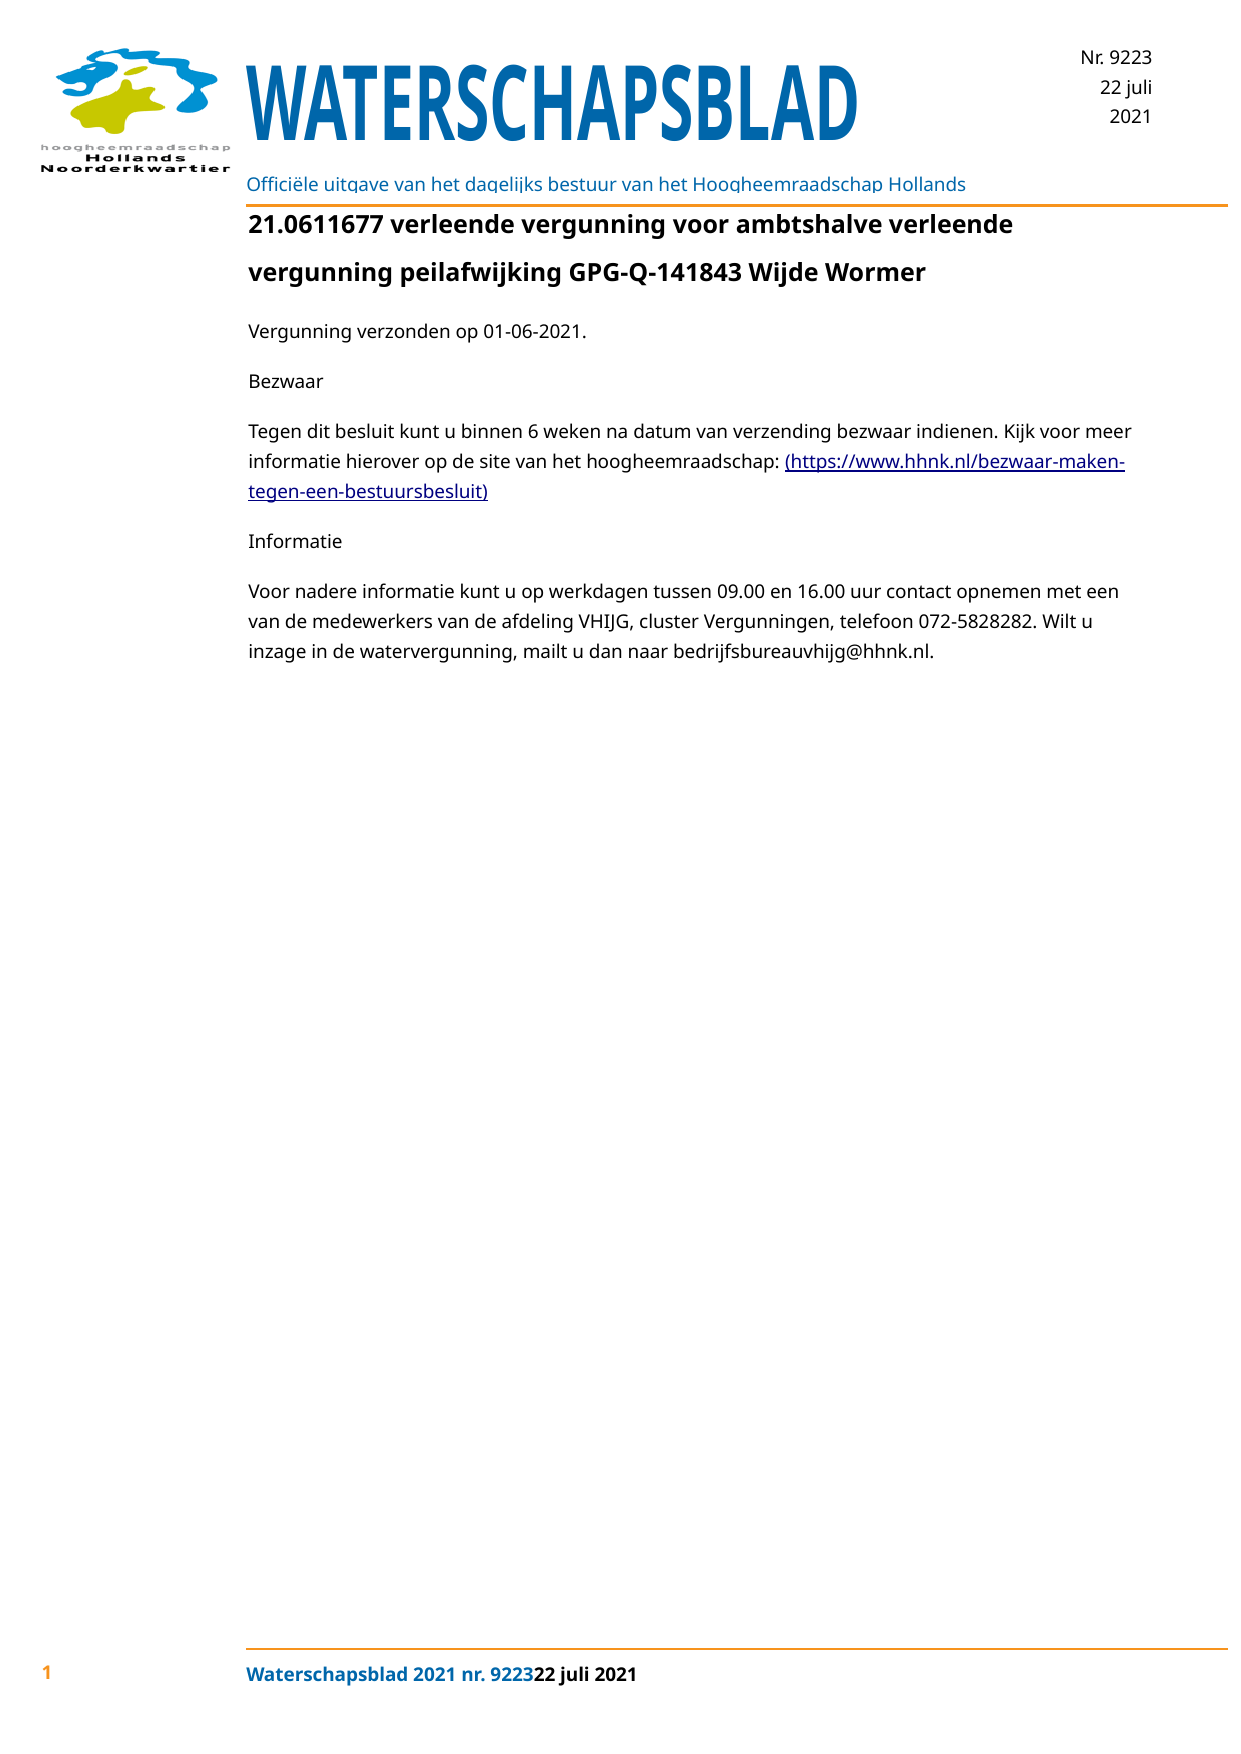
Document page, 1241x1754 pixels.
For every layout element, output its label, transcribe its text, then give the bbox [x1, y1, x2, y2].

text Tegen dit besluit kunt u binnen 6 weken na datum van verzending bezwaar indienen. Kijk voor meer informatie hierover op de site van het hoogheemraadschap: (https://www.hhnk.nl/bezwaar-maken-tegen-een-bestuursbesluit) [248, 419, 1152, 504]
text Voor nadere informatie kunt u op werkdagen tussen 09.00 en 16.00 uur contact opnemen met een van de medewerkers van de afdeling VHIJG, cluster Vergunningen, telefoon 072-5828282. Wilt u inzage in de watervergunning, mailt u dan naar bedrijfsbureauvhijg@hhnk.nl. [248, 579, 1152, 664]
text Vergunning verzonden op 01-06-2021. [248, 318, 1152, 344]
picture [41, 47, 231, 172]
text 21.0611677 verleende vergunning voor ambtshalve verleende vergunning peilafwijking GPG-Q-141843 Wijde Wormer [248, 207, 1152, 288]
text Informatie [248, 528, 1152, 554]
text Bezwaar [248, 368, 1152, 394]
